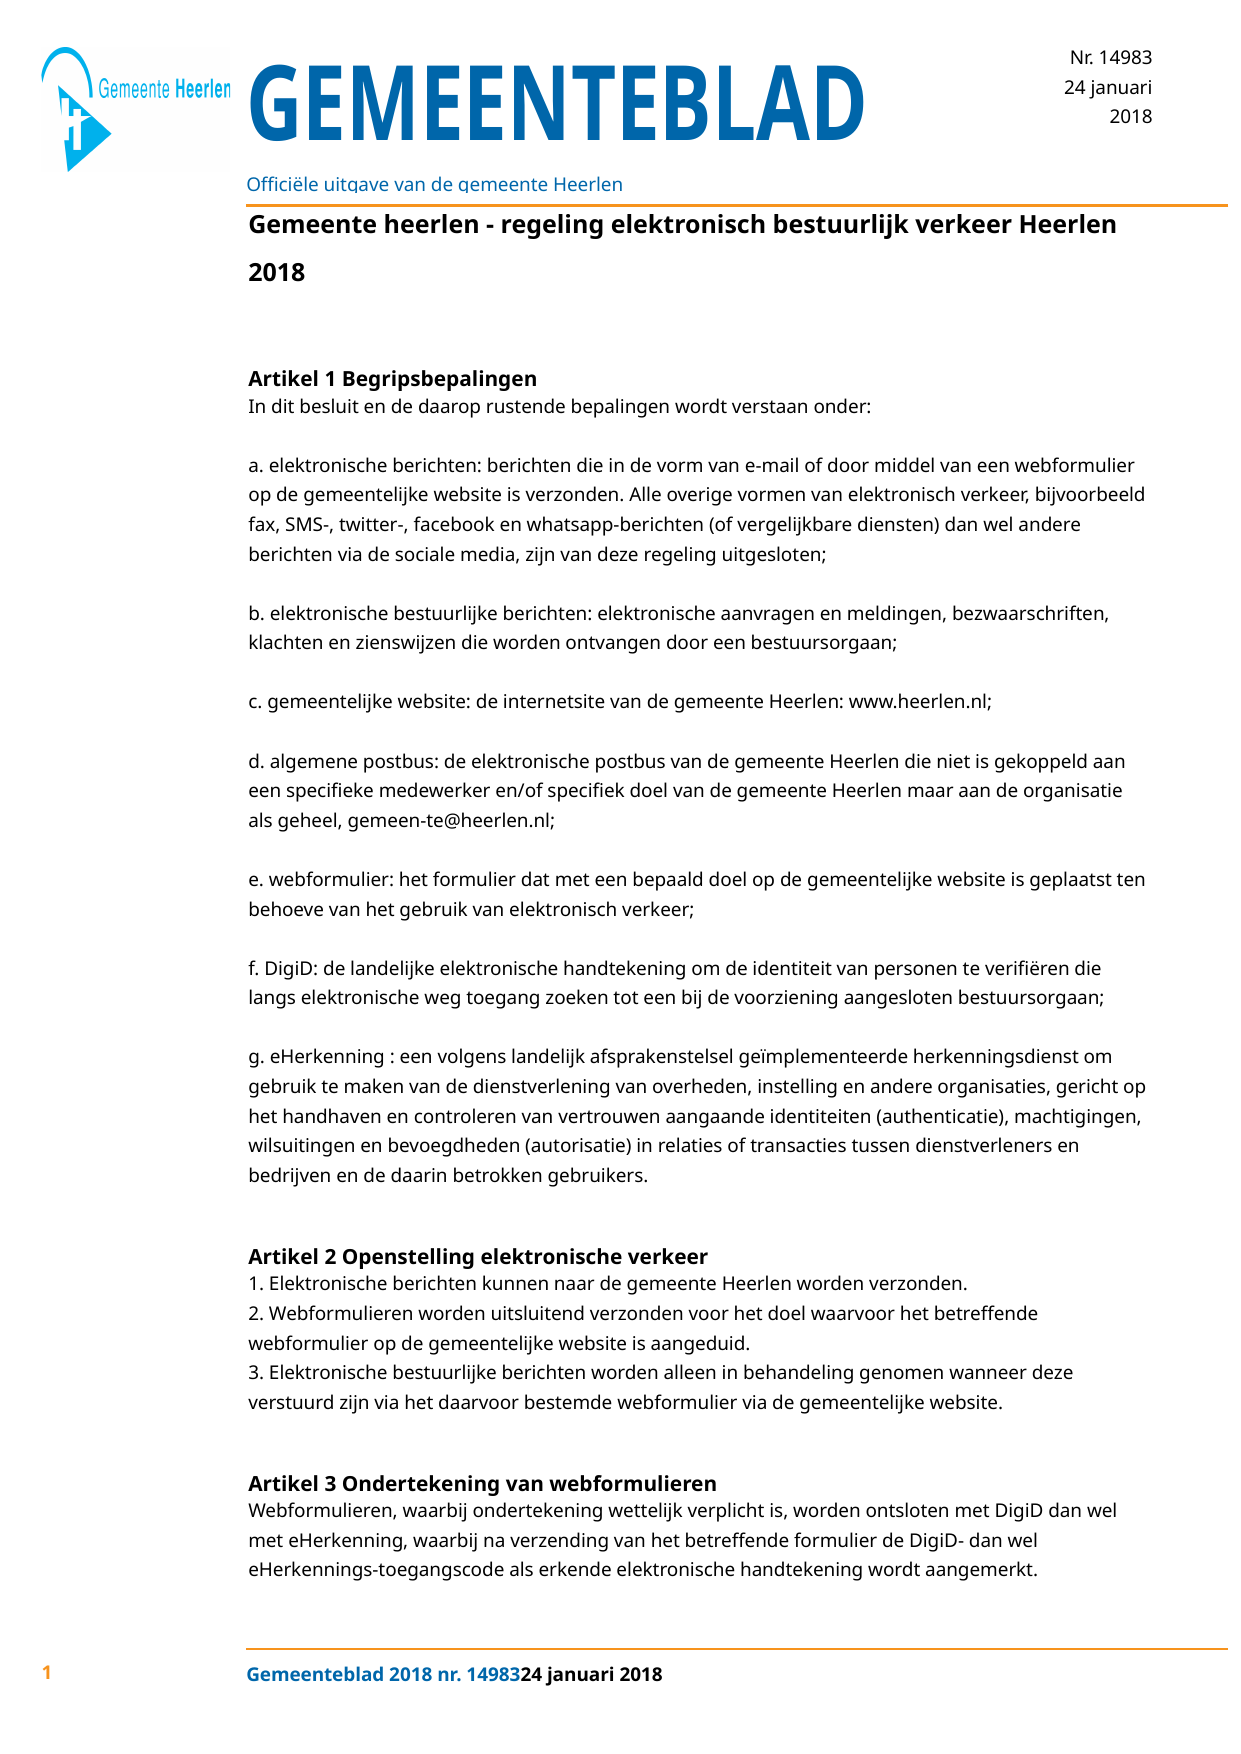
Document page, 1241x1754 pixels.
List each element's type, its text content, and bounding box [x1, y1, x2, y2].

picture [41, 47, 58, 70]
picture [41, 47, 231, 172]
text 1. Elektronische berichten kunnen naar de gemeente Heerlen worden verzonden. [248, 1271, 1152, 1296]
text Artikel 2 Openstelling elektronische verkeer [248, 1242, 1152, 1271]
text g. eHerkenning : een volgens landelijk afsprakenstelsel geïmplementeerde herkenningsdienst om gebruik te maken van de dienstverlening van overheden, instelling en andere organisaties, gericht op het handhaven en controleren van vertrouwen aangaande identiteiten (authenticatie), machtigingen, wilsuitingen en bevoegdheden (autorisatie) in relaties of transacties tussen dienstverleners en bedrijven en de daarin betrokken gebruikers. [248, 1044, 1152, 1188]
text In dit besluit en de daarop rustende bepalingen wordt verstaan onder: [248, 393, 1152, 419]
text Artikel 1 Begripsbepalingen [248, 364, 1152, 393]
text c. gemeentelijke website: de internetsite van de gemeente Heerlen: www.heerlen.nl; [248, 689, 1152, 714]
text a. elektronische berichten: berichten die in de vorm van e-mail of door middel van een webformulier op de gemeentelijke website is verzonden. Alle overige vormen van elektronisch verkeer, bijvoorbeeld fax, SMS-, twitter-, facebook en whatsapp-berichten (of vergelijkbare diensten) dan wel andere berichten via de sociale media, zijn van deze regeling uitgesloten; [248, 452, 1152, 567]
text f. DigiD: de landelijke elektronische handtekening om de identiteit van personen te verifiëren die langs elektronische weg toegang zoeken tot een bij de voorziening aangesloten bestuursorgaan; [248, 955, 1152, 1010]
text 2. Webformulieren worden uitsluitend verzonden voor het doel waarvoor het betreffende webformulier op de gemeentelijke website is aangeduid. [248, 1300, 1152, 1355]
text Webformulieren, waarbij ondertekening wettelijk verplicht is, worden ontsloten met DigiD dan wel met eHerkenning, waarbij na verzending van het betreffende formulier de DigiD- dan wel eHerkennings-toegangscode als erkende elektronische handtekening wordt aangemerkt. [248, 1497, 1152, 1582]
text d. algemene postbus: de elektronische postbus van de gemeente Heerlen die niet is gekoppeld aan een specifieke medewerker en/of specifiek doel van de gemeente Heerlen maar aan de organisatie als geheel, gemeen-te@heerlen.nl; [248, 748, 1152, 833]
text 3. Elektronische bestuurlijke berichten worden alleen in behandeling genomen wanneer deze verstuurd zijn via het daarvoor bestemde webformulier via de gemeentelijke website. [248, 1359, 1152, 1414]
text e. webformulier: het formulier dat met een bepaald doel op de gemeentelijke website is geplaatst ten behoeve van het gebruik van elektronisch verkeer; [248, 866, 1152, 922]
text Gemeente heerlen - regeling elektronisch bestuurlijk verkeer Heerlen 2018 [248, 207, 1152, 288]
text b. elektronische bestuurlijke berichten: elektronische aanvragen en meldingen, bezwaarschriften, klachten en zienswijzen die worden ontvangen door een bestuursorgaan; [248, 600, 1152, 655]
text Artikel 3 Ondertekening van webformulieren [248, 1469, 1152, 1497]
